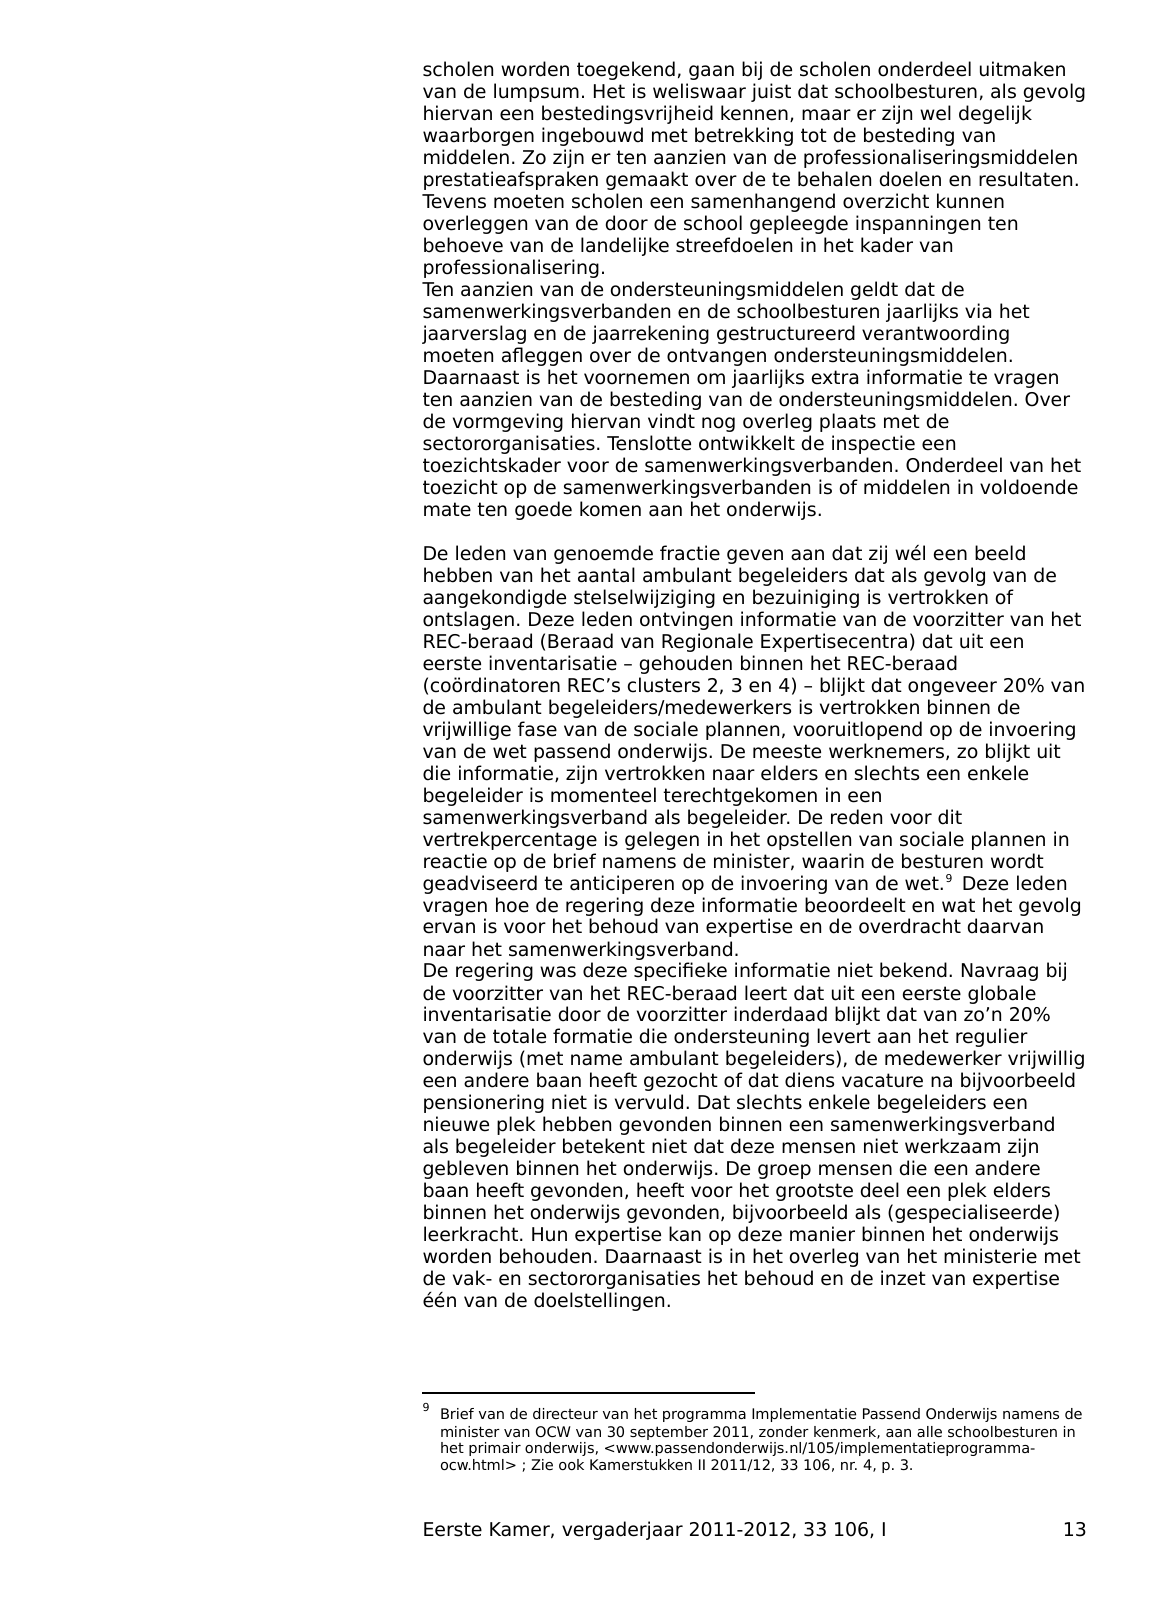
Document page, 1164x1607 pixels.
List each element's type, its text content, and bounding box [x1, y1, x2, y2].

text scholen worden toegekend, gaan bij de scholen onderdeel uitmaken van de lumpsum. Het is weliswaar juist dat schoolbesturen, als gevolg hiervan een bestedingsvrijheid kennen, maar er zijn wel degelijk waarborgen ingebouwd met betrekking tot de besteding van middelen. Zo zijn er ten aanzien van de professionaliseringsmiddelen prestatieafspraken gemaakt over de te behalen doelen en resultaten. Tevens moeten scholen een samenhangend overzicht kunnen overleggen van de door de school gepleegde inspanningen ten behoeve van de landelijke streefdoelen in het kader van professionalisering. [422, 59, 1087, 279]
text De leden van genoemde fractie geven aan dat zij wél een beeld hebben van het aantal ambulant begeleiders dat als gevolg van de aangekondigde stelselwijziging en bezuiniging is vertrokken of ontslagen. Deze leden ontvingen informatie van de voorzitter van het REC-beraad (Beraad van Regionale Expertisecentra) dat uit een eerste inventarisatie – gehouden binnen het REC-beraad (coördinatoren REC’s clusters 2, 3 en 4) – blijkt dat ongeveer 20% van de ambulant begeleiders/medewerkers is vertrokken binnen de vrijwillige fase van de sociale plannen, vooruitlopend op de invoering van de wet passend onderwijs. De meeste werknemers, zo blijkt uit die informatie, zijn vertrokken naar elders en slechts een enkele begeleider is momenteel terechtgekomen in een samenwerkingsverband als begeleider. De reden voor dit vertrekpercentage is gelegen in het opstellen van sociale plannen in reactie op de brief namens de minister, waarin de besturen wordt geadviseerd te anticiperen op de invoering van de wet. Deze leden vragen hoe de regering deze informatie beoordeelt en wat het gevolg ervan is voor het behoud van expertise en de overdracht daarvan naar het samenwerkingsverband. [422, 543, 1087, 960]
text Brief van de directeur van het programma Implementatie Passend Onderwijs namens de minister van OCW van 30 september 2011, zonder kenmerk, aan alle schoolbesturen in het primair onderwijs, <www.passendonderwijs.nl/105/implementatieprogramma-ocw.html> ; Zie ook Kamerstukken II 2011/12, 33 106, nr. 4, p. 3. [422, 1402, 1087, 1474]
text De regering was deze specifieke informatie niet bekend. Navraag bij de voorzitter van het REC-beraad leert dat uit een eerste globale inventarisatie door de voorzitter inderdaad blijkt dat van zo’n 20% van de totale formatie die ondersteuning levert aan het regulier onderwijs (met name ambulant begeleiders), de medewerker vrijwillig een andere baan heeft gezocht of dat diens vacature na bijvoorbeeld pensionering niet is vervuld. Dat slechts enkele begeleiders een nieuwe plek hebben gevonden binnen een samenwerkingsverband als begeleider betekent niet dat deze mensen niet werkzaam zijn gebleven binnen het onderwijs. De groep mensen die een andere baan heeft gevonden, heeft voor het grootste deel een plek elders binnen het onderwijs gevonden, bijvoorbeeld als (gespecialiseerde) leerkracht. Hun expertise kan op deze manier binnen het onderwijs worden behouden. Daarnaast is in het overleg van het ministerie met de vak- en sectororganisaties het behoud en de inzet van expertise één van de doelstellingen. [422, 960, 1087, 1312]
text Ten aanzien van de ondersteuningsmiddelen geldt dat de samenwerkingsverbanden en de schoolbesturen jaarlijks via het jaarverslag en de jaarrekening gestructureerd verantwoording moeten afleggen over de ontvangen ondersteuningsmiddelen. Daarnaast is het voornemen om jaarlijks extra informatie te vragen ten aanzien van de besteding van de ondersteuningsmiddelen. Over de vormgeving hiervan vindt nog overleg plaats met de sectororganisaties. Tenslotte ontwikkelt de inspectie een toezichtskader voor de samenwerkingsverbanden. Onderdeel van het toezicht op de samenwerkingsverbanden is of middelen in voldoende mate ten goede komen aan het onderwijs. [422, 279, 1087, 521]
